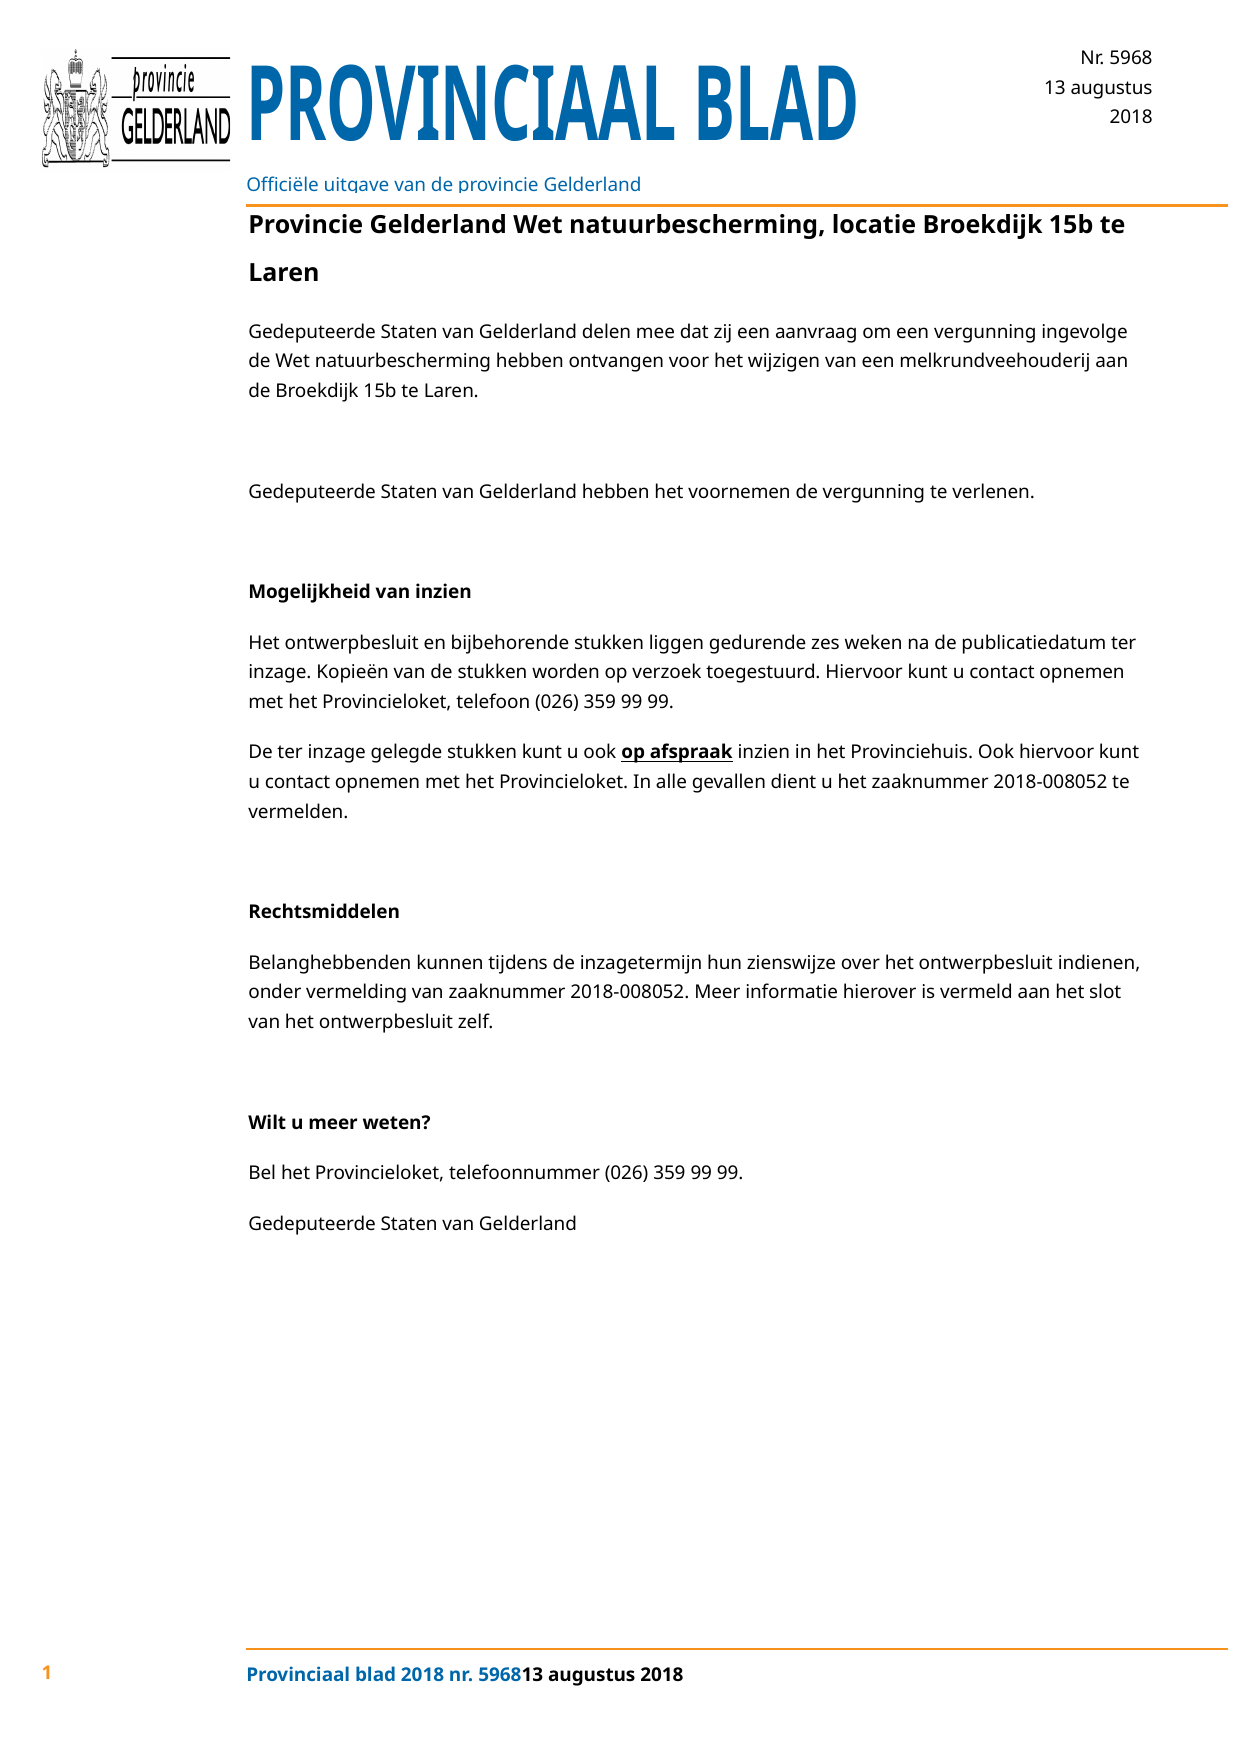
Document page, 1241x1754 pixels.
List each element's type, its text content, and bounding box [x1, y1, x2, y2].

text Gedeputeerde Staten van Gelderland [248, 1210, 1152, 1236]
text Belanghebbenden kunnen tijdens de inzagetermijn hun zienswijze over het ontwerpbesluit indienen, onder vermelding van zaaknummer 2018-008052. Meer informatie hierover is vermeld aan het slot van het ontwerpbesluit zelf. [248, 949, 1152, 1034]
text Gedeputeerde Staten van Gelderland hebben het voornemen de vergunning te verlenen. [248, 478, 1152, 504]
text Mogelijkheid van inzien [248, 579, 1152, 604]
picture [41, 47, 231, 172]
text De ter inzage gelegde stukken kunt u ook op afspraak inzien in het Provinciehuis. Ook hiervoor kunt u contact opnemen met het Provincieloket. In alle gevallen dient u het zaaknummer 2018-008052 te vermelden. [248, 739, 1152, 824]
text Rechtsmiddelen [248, 899, 1152, 924]
text Het ontwerpbesluit en bijbehorende stukken liggen gedurende zes weken na de publicatiedatum ter inzage. Kopieën van de stukken worden op verzoek toegestuurd. Hiervoor kunt u contact opnemen met het Provincieloket, telefoon (026) 359 99 99. [248, 629, 1152, 714]
text Wilt u meer weten? [248, 1109, 1152, 1135]
text Gedeputeerde Staten van Gelderland delen mee dat zij een aanvraag om een vergunning ingevolge de Wet natuurbescherming hebben ontvangen voor het wijzigen van een melkrundveehouderij aan de Broekdijk 15b te Laren. [248, 318, 1152, 403]
text Provincie Gelderland Wet natuurbescherming, locatie Broekdijk 15b te Laren [248, 207, 1152, 288]
text Bel het Provincieloket, telefoonnummer (026) 359 99 99. [248, 1159, 1152, 1185]
